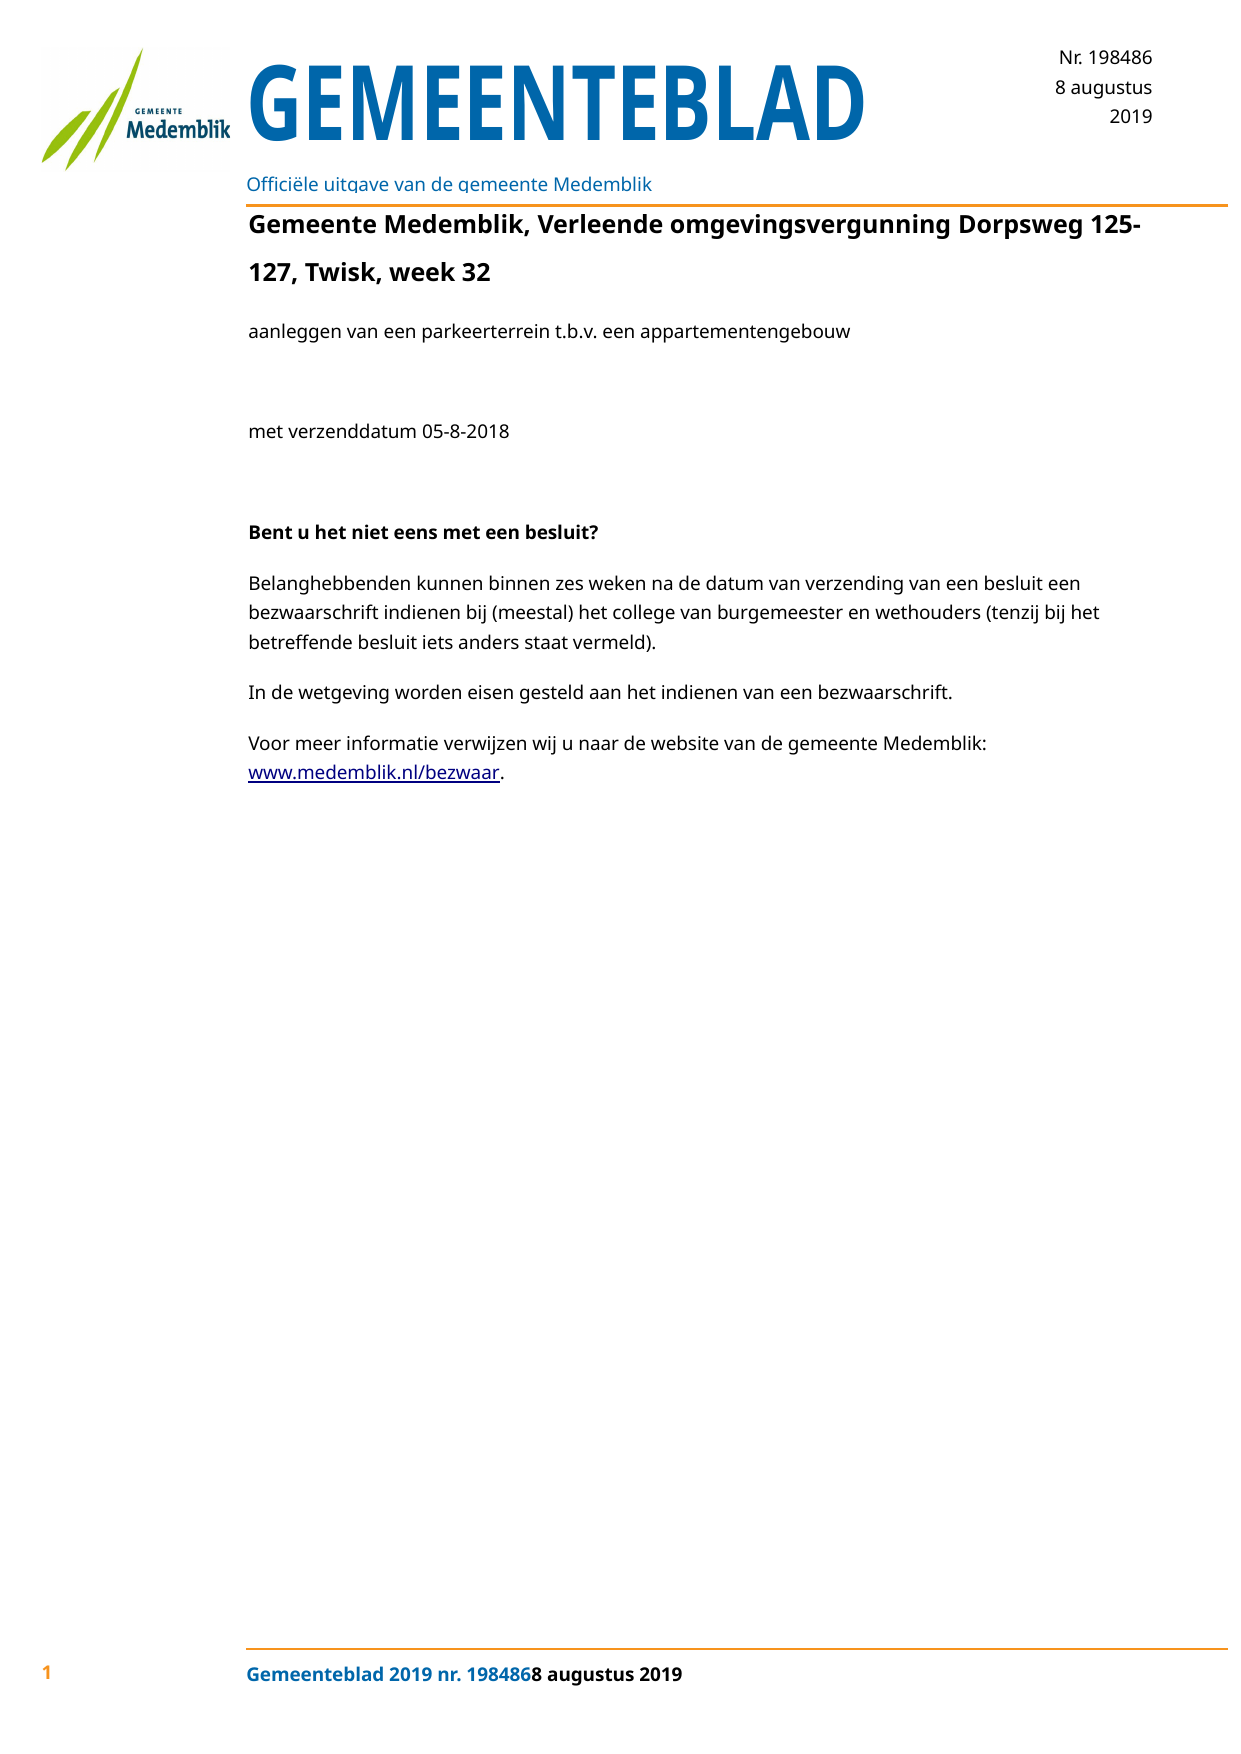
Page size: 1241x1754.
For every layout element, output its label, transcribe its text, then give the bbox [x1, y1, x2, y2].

text Voor meer informatie verwijzen wij u naar de website van de gemeente Medemblik: www.medemblik.nl/bezwaar. [248, 730, 1152, 785]
text aanleggen van een parkeerterrein t.b.v. een appartementengebouw [248, 318, 1152, 344]
text In de wetgeving worden eisen gesteld aan het indienen van een bezwaarschrift. [248, 679, 1152, 705]
text Gemeente Medemblik, Verleende omgevingsvergunning Dorpsweg 125-127, Twisk, week 32 [248, 207, 1152, 288]
picture [41, 47, 231, 172]
text Belanghebbenden kunnen binnen zes weken na de datum van verzending van een besluit een bezwaarschrift indienen bij (meestal) het college van burgemeester en wethouders (tenzij bij het betreffende besluit iets anders staat vermeld). [248, 570, 1152, 655]
text Bent u het niet eens met een besluit? [248, 519, 1152, 545]
text met verzenddatum 05-8-2018 [248, 419, 1152, 444]
